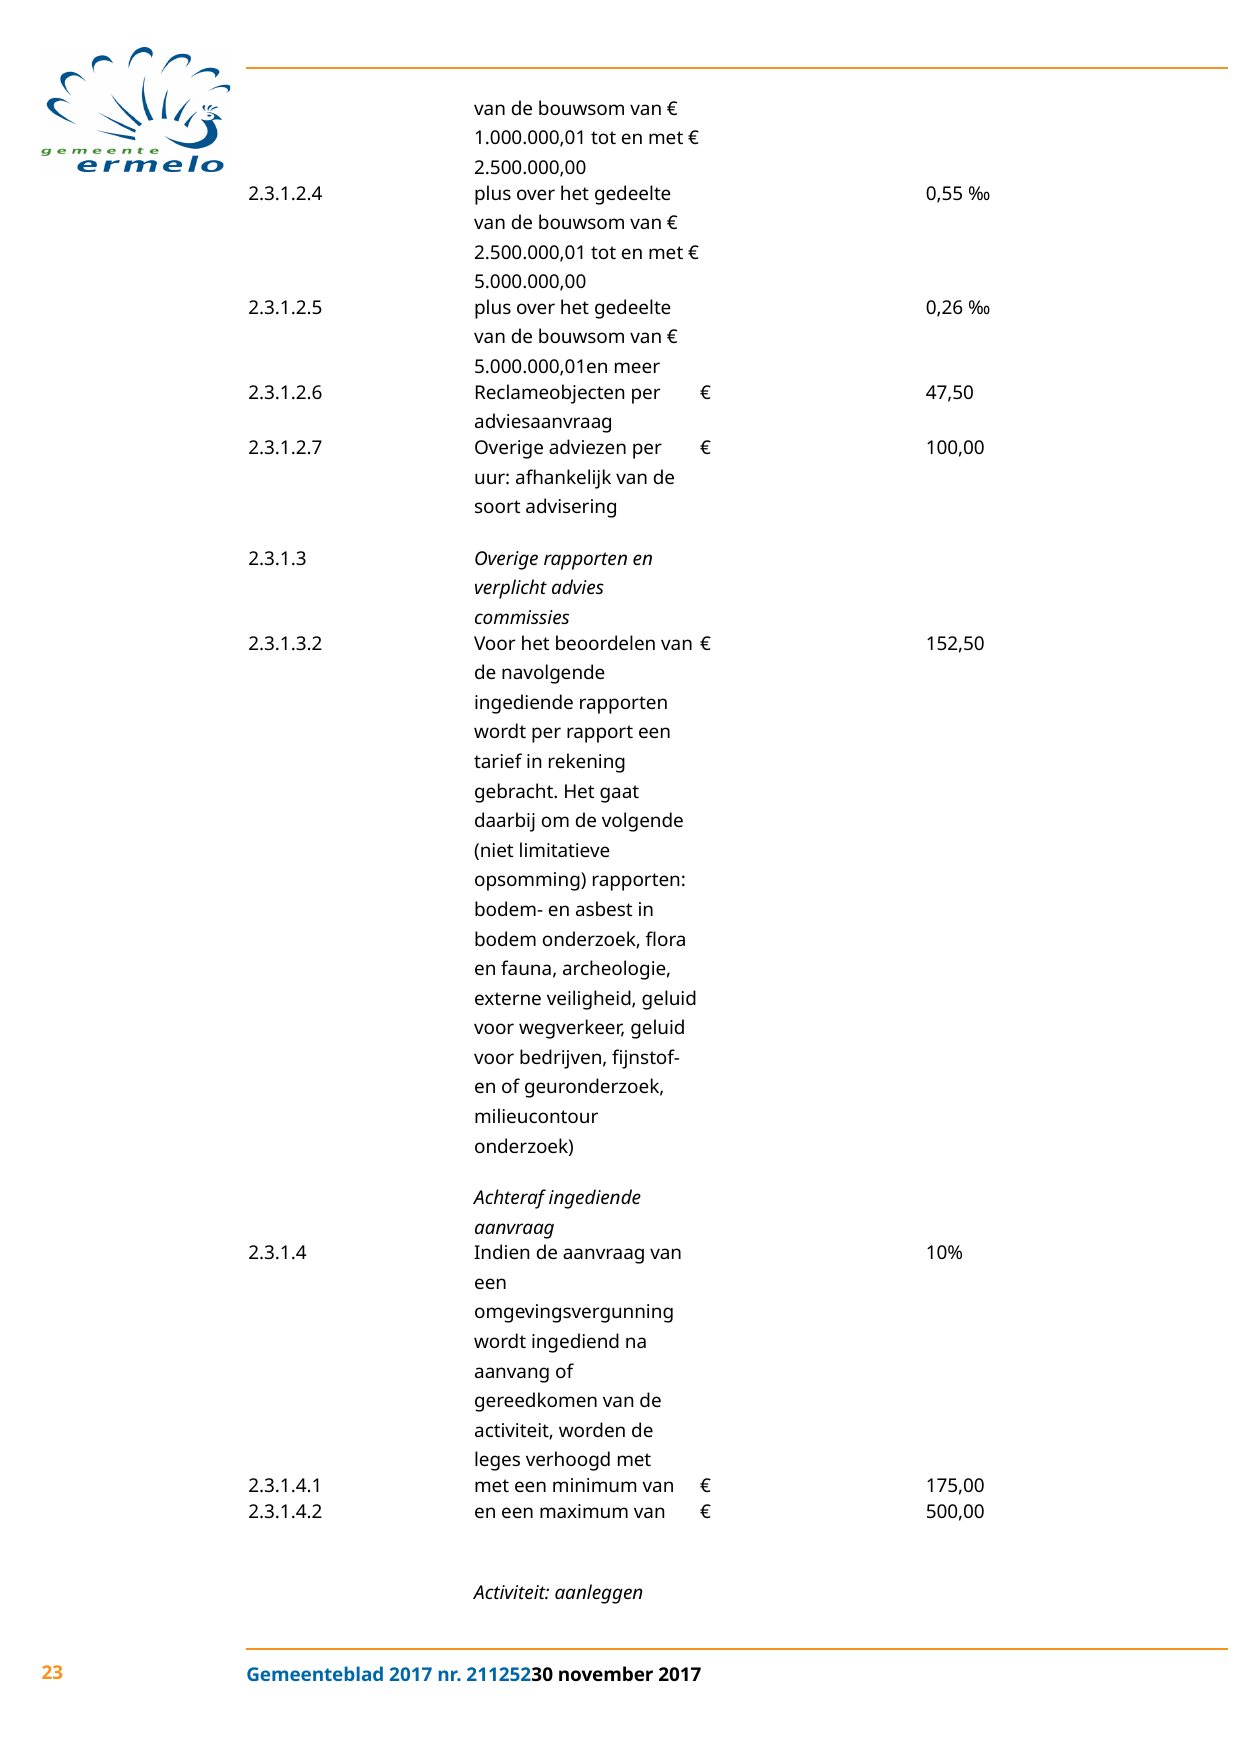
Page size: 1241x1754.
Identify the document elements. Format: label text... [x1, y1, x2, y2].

table_cell 0,26 ‰ [926, 294, 1152, 379]
table_cell Overige adviezen per uur: afhankelijk van de soort advisering [474, 434, 700, 519]
table_cell Voor het beoordelen van de navolgende ingediende rapporten wordt per rapport een tarief in rekening gebracht. Het gaat daarbij om de volgende (niet limitatieve opsomming) rapporten: bodem- en asbest in bodem onderzoek, flora en fauna, archeologie, externe veiligheid, geluid voor wegverkeer, geluid voor bedrijven, fijnstof- en of geuronderzoek, milieucontour onderzoek) [474, 630, 700, 1158]
table_cell 2.3.1.2.7 [248, 434, 474, 519]
table_cell met een minimum van [474, 1473, 700, 1498]
table_cell plus over het gedeelte van de bouwsom van € 2.500.000,01 tot en met € 5.000.000,00 [474, 180, 700, 294]
table_cell 2.3.1.3 [248, 545, 474, 630]
table_cell 0,55 ‰ [926, 180, 1152, 294]
table_cell [248, 1524, 474, 1549]
table_cell [700, 1184, 926, 1239]
table_cell 2.3.1.4.1 [248, 1473, 474, 1498]
table_cell [248, 1550, 474, 1605]
table_cell 500,00 [926, 1498, 1152, 1524]
table_cell 2.3.1.4.2 [248, 1498, 474, 1524]
table_cell 2.3.1.2.5 [248, 294, 474, 379]
table_cell [926, 1550, 1152, 1605]
picture [41, 47, 231, 172]
table_cell [926, 519, 1152, 545]
table_cell van de bouwsom van € 1.000.000,01 tot en met € 2.500.000,00 [474, 95, 700, 180]
table_cell [926, 1184, 1152, 1239]
table_cell [248, 519, 474, 545]
table_cell 10% [926, 1240, 1152, 1472]
table_cell 2.3.1.2.4 [248, 180, 474, 294]
table_cell [248, 95, 474, 180]
table_cell Reclameobjecten per adviesaanvraag [474, 379, 700, 434]
table_cell [700, 1240, 926, 1472]
table_cell [474, 1159, 700, 1184]
table_cell € [700, 630, 926, 1158]
table_cell [700, 519, 926, 545]
table_cell plus over het gedeelte van de bouwsom van € 5.000.000,01en meer [474, 294, 700, 379]
table_cell [926, 1159, 1152, 1184]
table_cell Activiteit: aanleggen [474, 1550, 700, 1605]
table_cell [700, 180, 926, 294]
table_cell Overige rapporten en verplicht advies commissies [474, 545, 700, 630]
table_cell 2.3.1.4 [248, 1240, 474, 1472]
table_cell 100,00 [926, 434, 1152, 519]
table_cell 47,50 [926, 379, 1152, 434]
table_cell Indien de aanvraag van een omgevingsvergunning wordt ingediend na aanvang of gereedkomen van de activiteit, worden de leges verhoogd met [474, 1240, 700, 1472]
table_cell [474, 519, 700, 545]
table_cell [700, 294, 926, 379]
table_cell € [700, 434, 926, 519]
table_cell [926, 545, 1152, 630]
table_cell [248, 1184, 474, 1239]
table_cell [474, 1524, 700, 1549]
table_cell Achteraf ingediende aanvraag [474, 1184, 700, 1239]
table_cell 175,00 [926, 1473, 1152, 1498]
table_cell [926, 1524, 1152, 1549]
table_cell 2.3.1.3.2 [248, 630, 474, 1158]
table_cell [926, 95, 1152, 180]
table_cell € [700, 1473, 926, 1498]
table_cell en een maximum van [474, 1498, 700, 1524]
table_cell [700, 95, 926, 180]
table_cell € [700, 379, 926, 434]
table_cell [700, 1550, 926, 1605]
table_cell 2.3.1.2.6 [248, 379, 474, 434]
table_cell [700, 545, 926, 630]
table_cell € [700, 1498, 926, 1524]
table_cell 152,50 [926, 630, 1152, 1158]
table_cell [248, 1159, 474, 1184]
table_cell [700, 1159, 926, 1184]
table_cell [700, 1524, 926, 1549]
